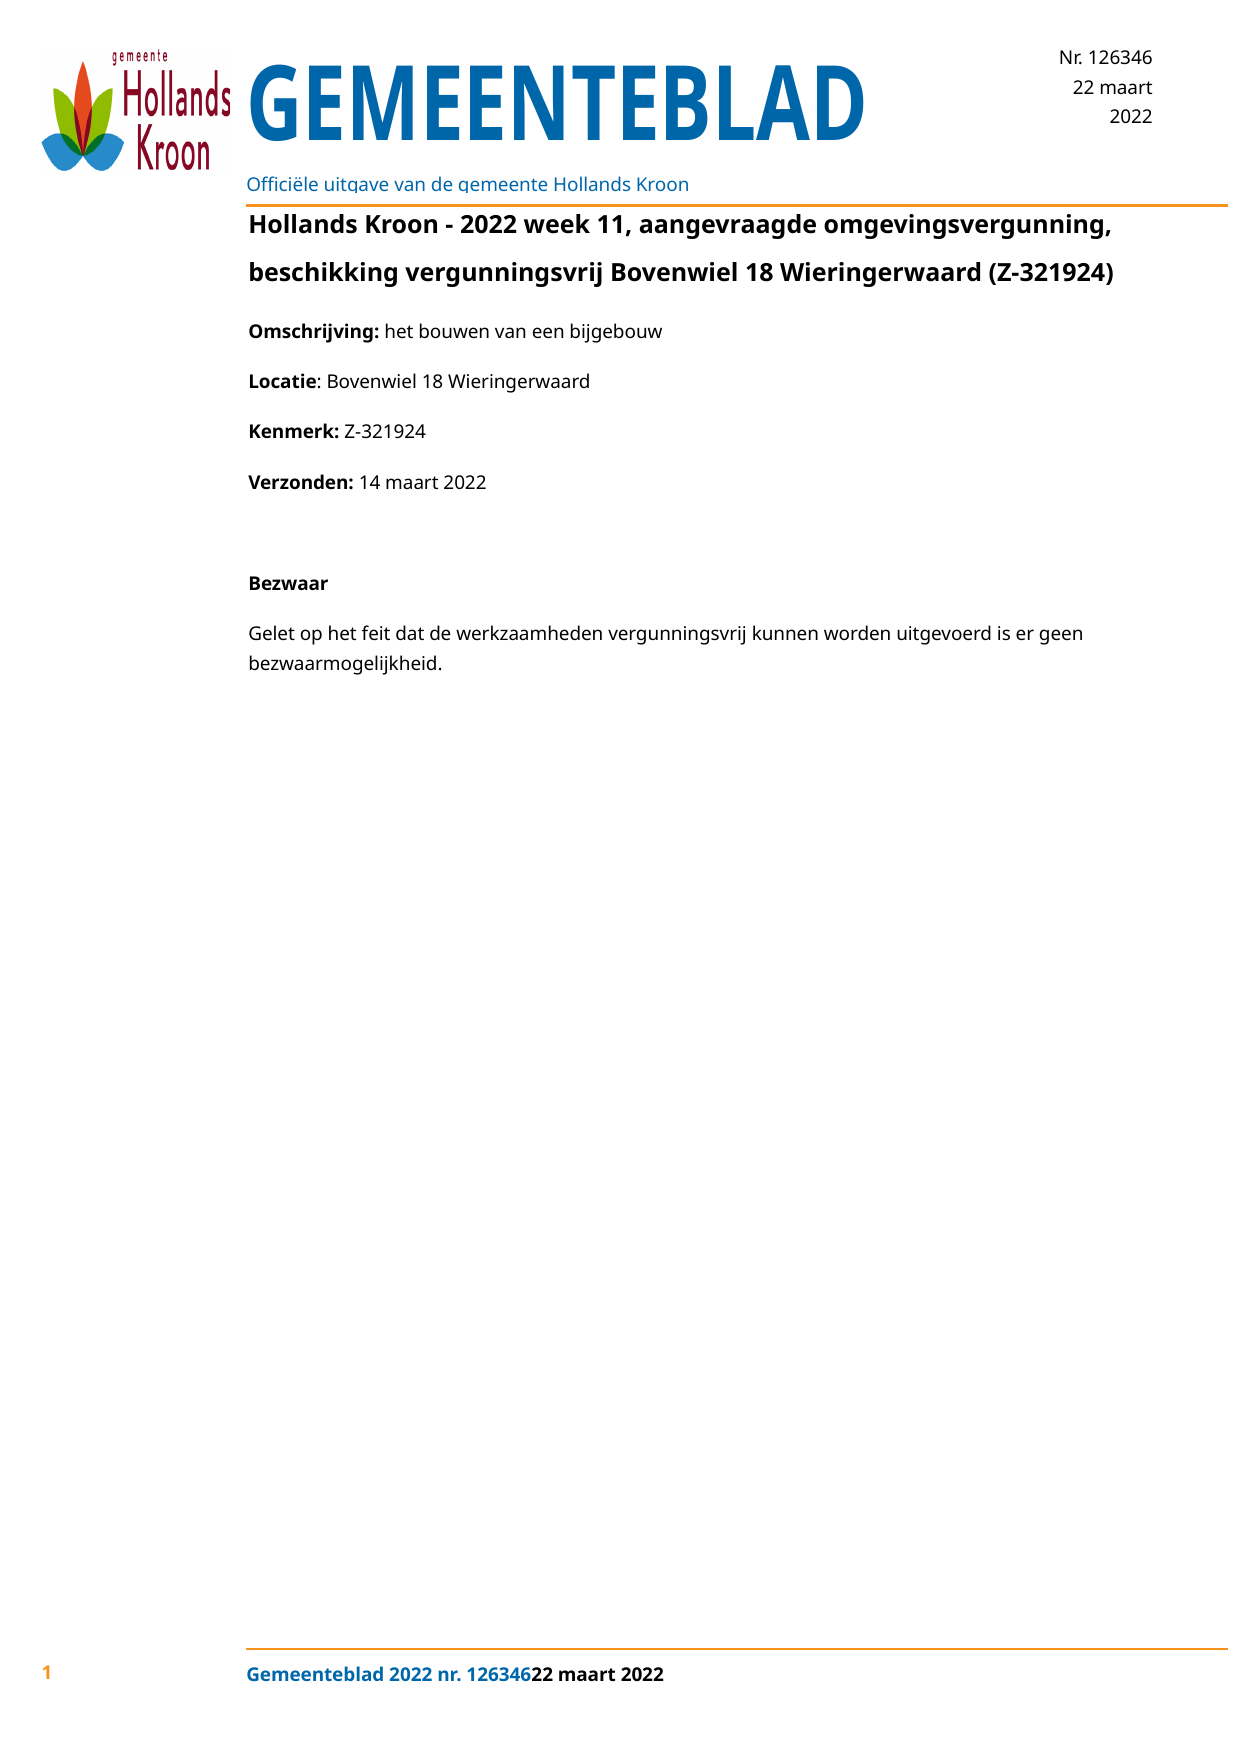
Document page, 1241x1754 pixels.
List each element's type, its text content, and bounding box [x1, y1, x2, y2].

picture [41, 47, 231, 172]
text Locatie: Bovenwiel 18 Wieringerwaard [248, 368, 1152, 394]
text Kenmerk: Z-321924 [248, 419, 1152, 444]
text Bezwaar [248, 570, 1152, 596]
text Verzonden: 14 maart 2022 [248, 469, 1152, 495]
text Omschrijving: het bouwen van een bijgebouw [248, 318, 1152, 344]
text Gelet op het feit dat de werkzaamheden vergunningsvrij kunnen worden uitgevoerd is er geen bezwaarmogelijkheid. [248, 620, 1152, 676]
text Hollands Kroon - 2022 week 11, aangevraagde omgevingsvergunning, beschikking vergunningsvrij Bovenwiel 18 Wieringerwaard (Z-321924) [248, 207, 1152, 288]
